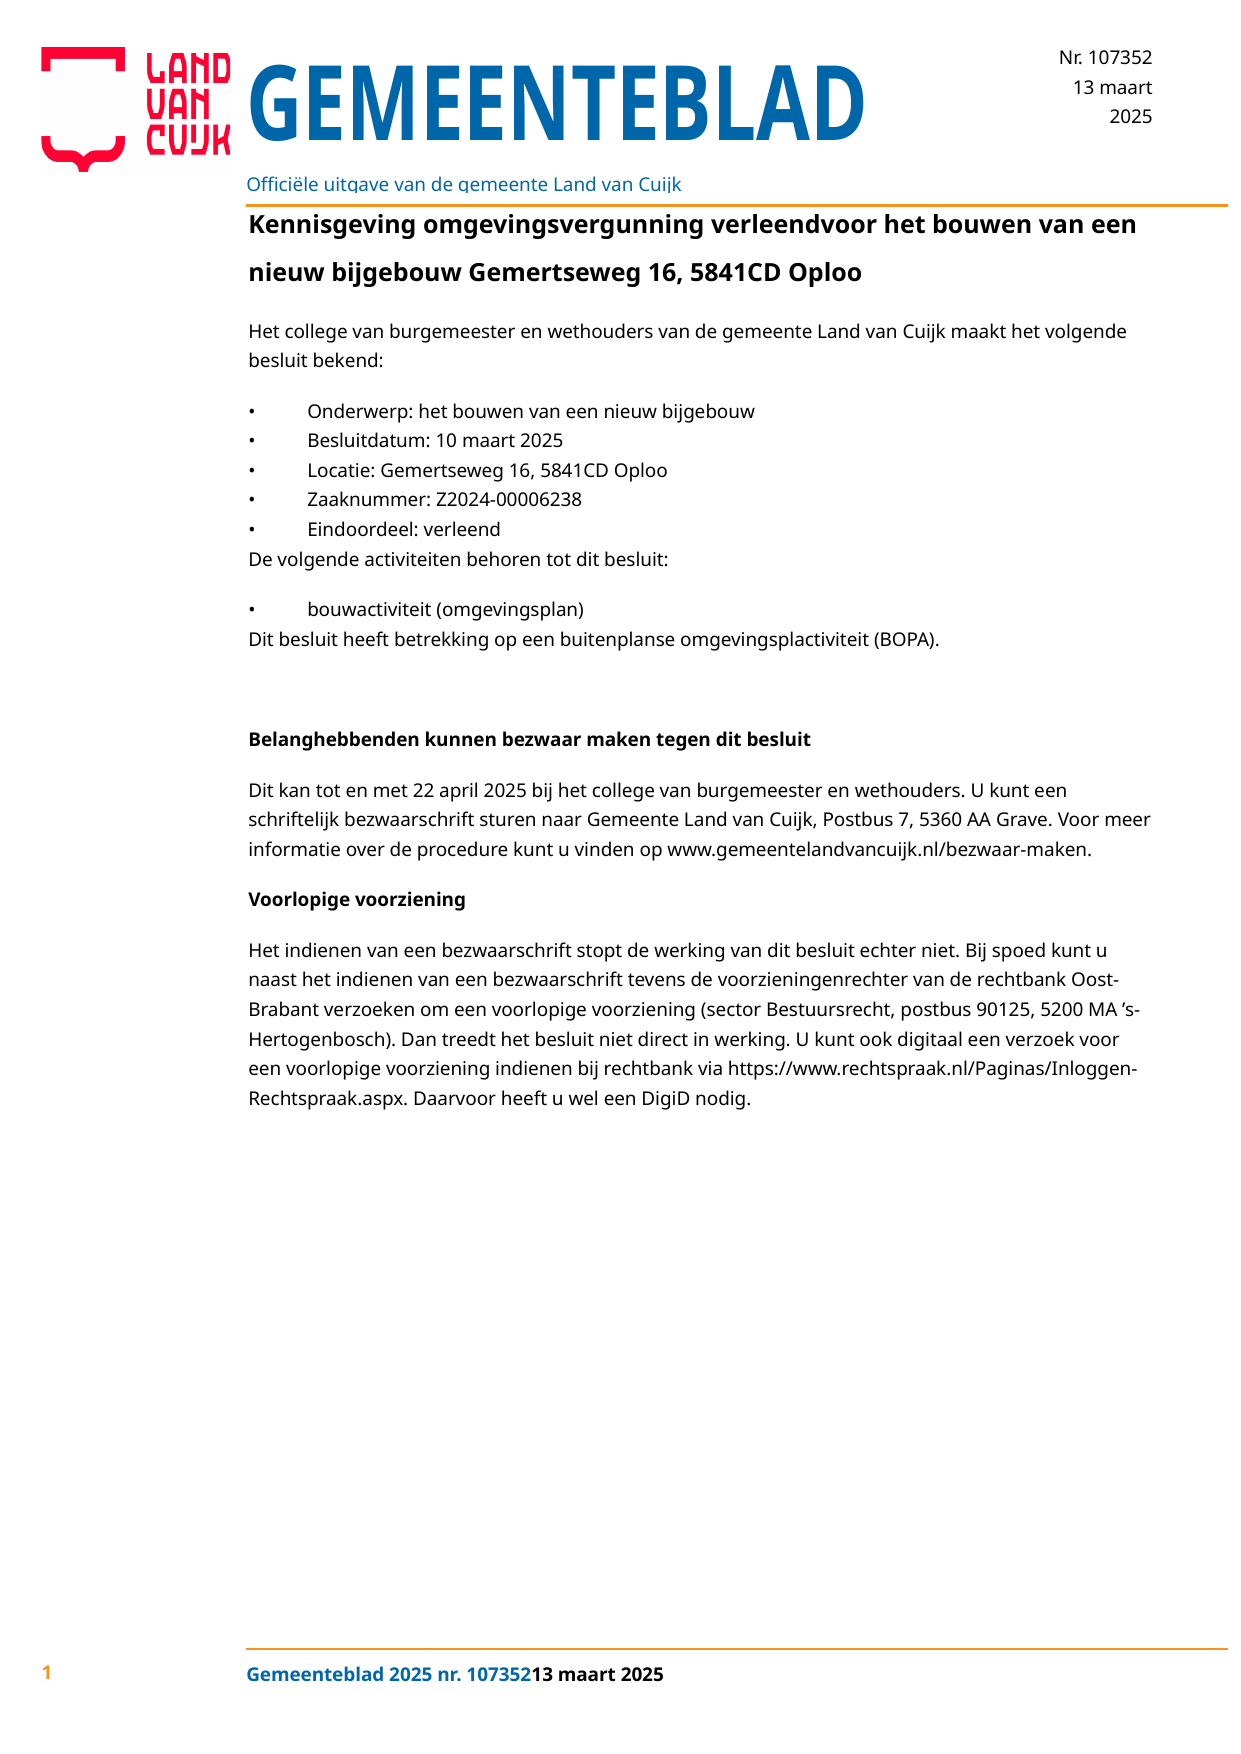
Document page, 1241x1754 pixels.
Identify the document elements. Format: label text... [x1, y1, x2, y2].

list Zaaknummer: Z2024-00006238 [248, 487, 1152, 512]
text De volgende activiteiten behoren tot dit besluit: [248, 546, 1152, 572]
text Dit kan tot en met 22 april 2025 bij het college van burgemeester en wethouders. U kunt een schriftelijk bezwaarschrift sturen naar Gemeente Land van Cuijk, Postbus 7, 5360 AA Grave. Voor meer informatie over de procedure kunt u vinden op www.gemeentelandvancuijk.nl/bezwaar-maken. [248, 777, 1152, 862]
text Het college van burgemeester en wethouders van de gemeente Land van Cuijk maakt het volgende besluit bekend: [248, 318, 1152, 373]
list Onderwerp: het bouwen van een nieuw bijgebouw [248, 398, 1152, 424]
text Het indienen van een bezwaarschrift stopt de werking van dit besluit echter niet. Bij spoed kunt u naast het indienen van een bezwaarschrift tevens de voorzieningenrechter van de rechtbank Oost-Brabant verzoeken om een voorlopige voorziening (sector Bestuursrecht, postbus 90125, 5200 MA ’s-Hertogenbosch). Dan treedt het besluit niet direct in werking. U kunt ook digitaal een verzoek voor een voorlopige voorziening indienen bij rechtbank via https://www.rechtspraak.nl/Paginas/Inloggen-Rechtspraak.aspx. Daarvoor heeft u wel een DigiD nodig. [248, 937, 1152, 1111]
list Locatie: Gemertseweg 16, 5841CD Oploo [248, 457, 1152, 483]
picture [41, 47, 231, 172]
list bouwactiviteit (omgevingsplan) [248, 596, 1152, 622]
text Kennisgeving omgevingsvergunning verleendvoor het bouwen van een nieuw bijgebouw Gemertseweg 16, 5841CD Oploo [248, 207, 1152, 288]
list Eindoordeel: verleend [248, 516, 1152, 542]
text Voorlopige voorziening [248, 887, 1152, 912]
text Dit besluit heeft betrekking op een buitenplanse omgevingsplactiviteit (BOPA). [248, 626, 1152, 652]
text Belanghebbenden kunnen bezwaar maken tegen dit besluit [248, 727, 1152, 752]
list Besluitdatum: 10 maart 2025 [248, 427, 1152, 453]
